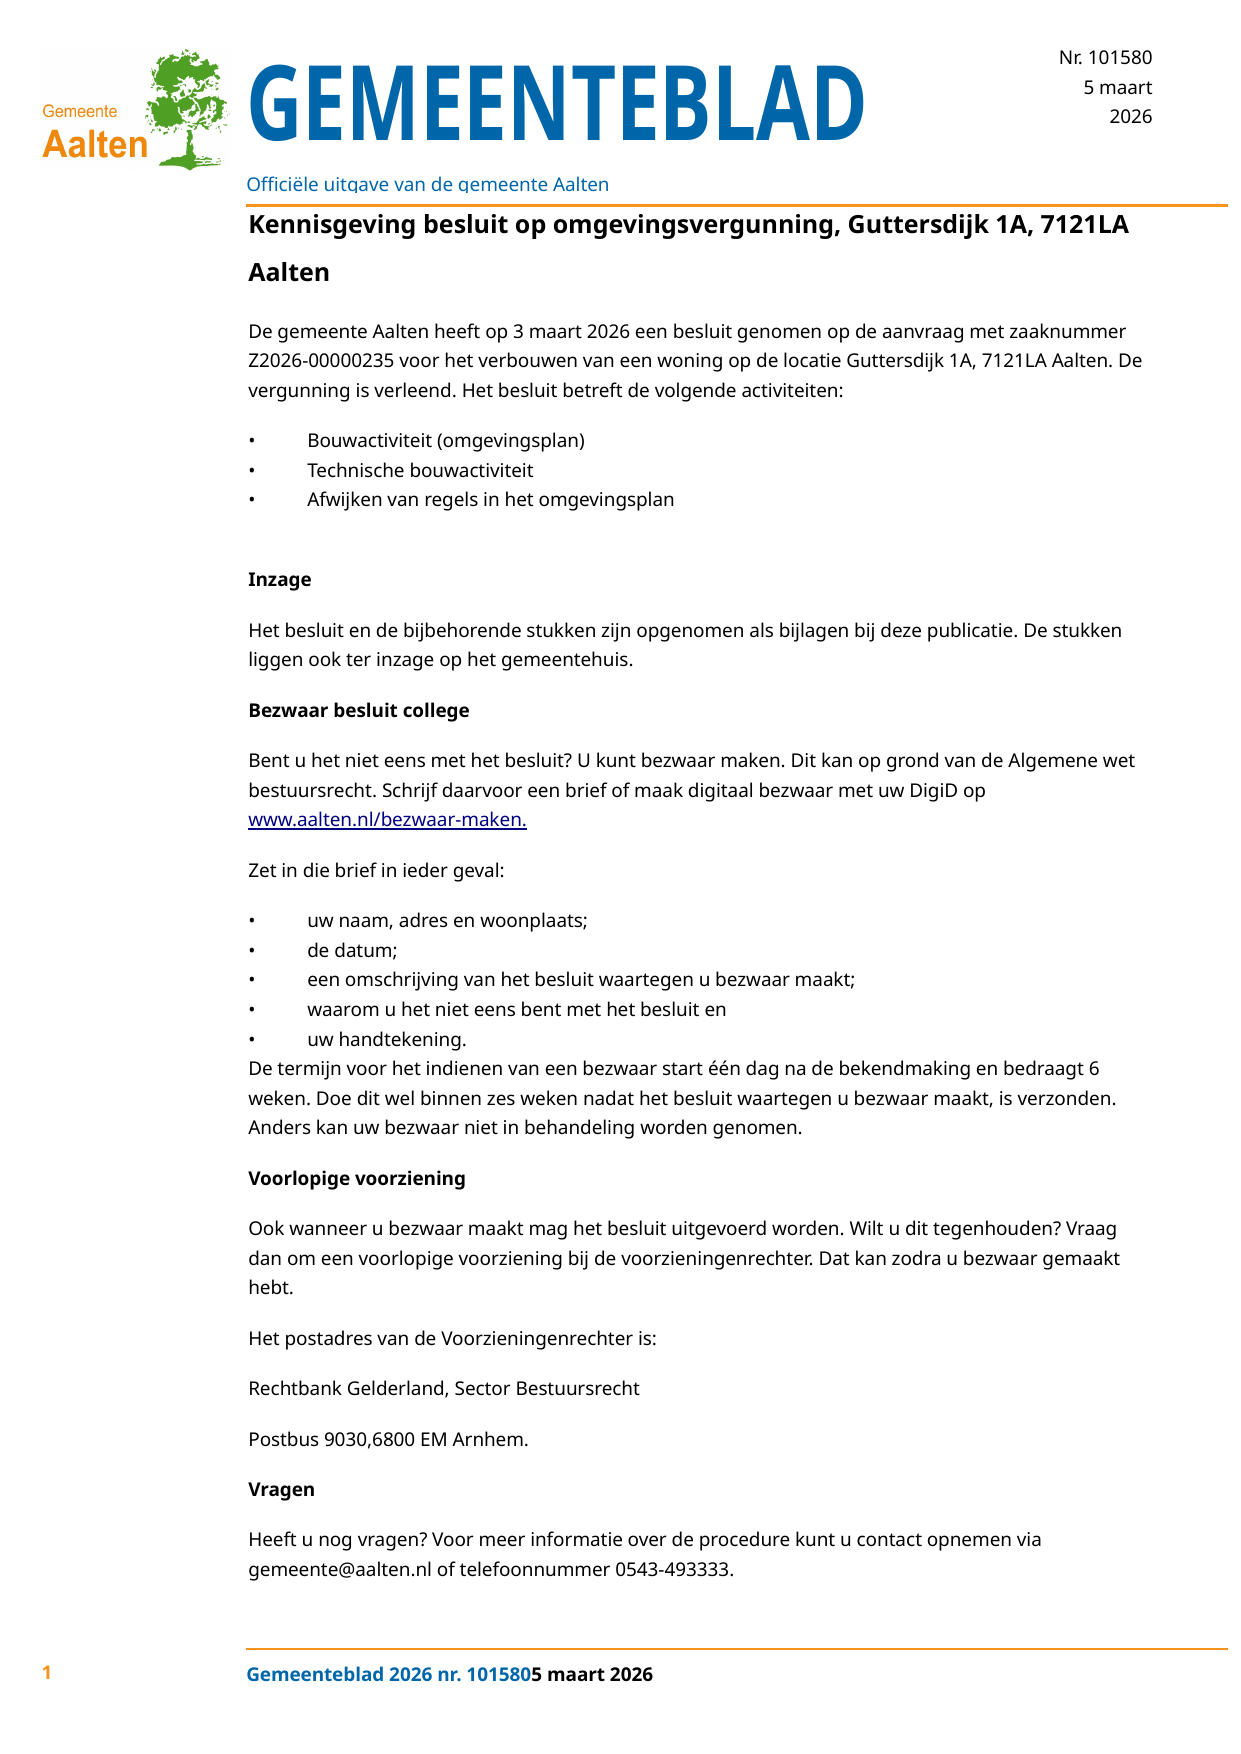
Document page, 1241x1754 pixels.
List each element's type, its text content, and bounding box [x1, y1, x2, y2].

text Bent u het niet eens met het besluit? U kunt bezwaar maken. Dit kan op grond van de Algemene wet bestuursrecht. Schrijf daarvoor een brief of maak digitaal bezwaar met uw DigiD op www.aalten.nl/bezwaar-maken. [248, 747, 1152, 832]
list Technische bouwactiviteit [248, 457, 1152, 483]
list een omschrijving van het besluit waartegen u bezwaar maakt; [248, 967, 1152, 992]
text Rechtbank Gelderland, Sector Bestuursrecht [248, 1375, 1152, 1401]
list de datum; [248, 937, 1152, 963]
list Bouwactiviteit (omgevingsplan) [248, 427, 1152, 453]
picture [41, 47, 231, 172]
text Ook wanneer u bezwaar maakt mag het besluit uitgevoerd worden. Wilt u dit tegenhouden? Vraag dan om een voorlopige voorziening bij de voorzieningenrechter. Dat kan zodra u bezwaar gemaakt hebt. [248, 1215, 1152, 1300]
text De gemeente Aalten heeft op 3 maart 2026 een besluit genomen op de aanvraag met zaaknummer Z2026-00000235 voor het verbouwen van een woning op de locatie Guttersdijk 1A, 7121LA Aalten. De vergunning is verleend. Het besluit betreft de volgende activiteiten: [248, 318, 1152, 403]
text Bezwaar besluit college [248, 697, 1152, 723]
text Het besluit en de bijbehorende stukken zijn opgenomen als bijlagen bij deze publicatie. De stukken liggen ook ter inzage op het gemeentehuis. [248, 617, 1152, 672]
list uw naam, adres en woonplaats; [248, 907, 1152, 933]
text Zet in die brief in ieder geval: [248, 857, 1152, 883]
list uw handtekening. [248, 1026, 1152, 1052]
list waarom u het niet eens bent met het besluit en [248, 996, 1152, 1022]
text Het postadres van de Voorzieningenrechter is: [248, 1325, 1152, 1351]
text Postbus 9030,6800 EM Arnhem. [248, 1426, 1152, 1452]
text De termijn voor het indienen van een bezwaar start één dag na de bekendmaking en bedraagt 6 weken. Doe dit wel binnen zes weken nadat het besluit waartegen u bezwaar maakt, is verzonden. Anders kan uw bezwaar niet in behandeling worden genomen. [248, 1055, 1152, 1140]
text Voorlopige voorziening [248, 1165, 1152, 1191]
text Inzage [248, 567, 1152, 592]
text Vragen [248, 1476, 1152, 1502]
list Afwijken van regels in het omgevingsplan [248, 487, 1152, 512]
text Kennisgeving besluit op omgevingsvergunning, Guttersdijk 1A, 7121LA Aalten [248, 207, 1152, 288]
text Heeft u nog vragen? Voor meer informatie over de procedure kunt u contact opnemen via gemeente@aalten.nl of telefoonnummer 0543-493333. [248, 1527, 1152, 1582]
